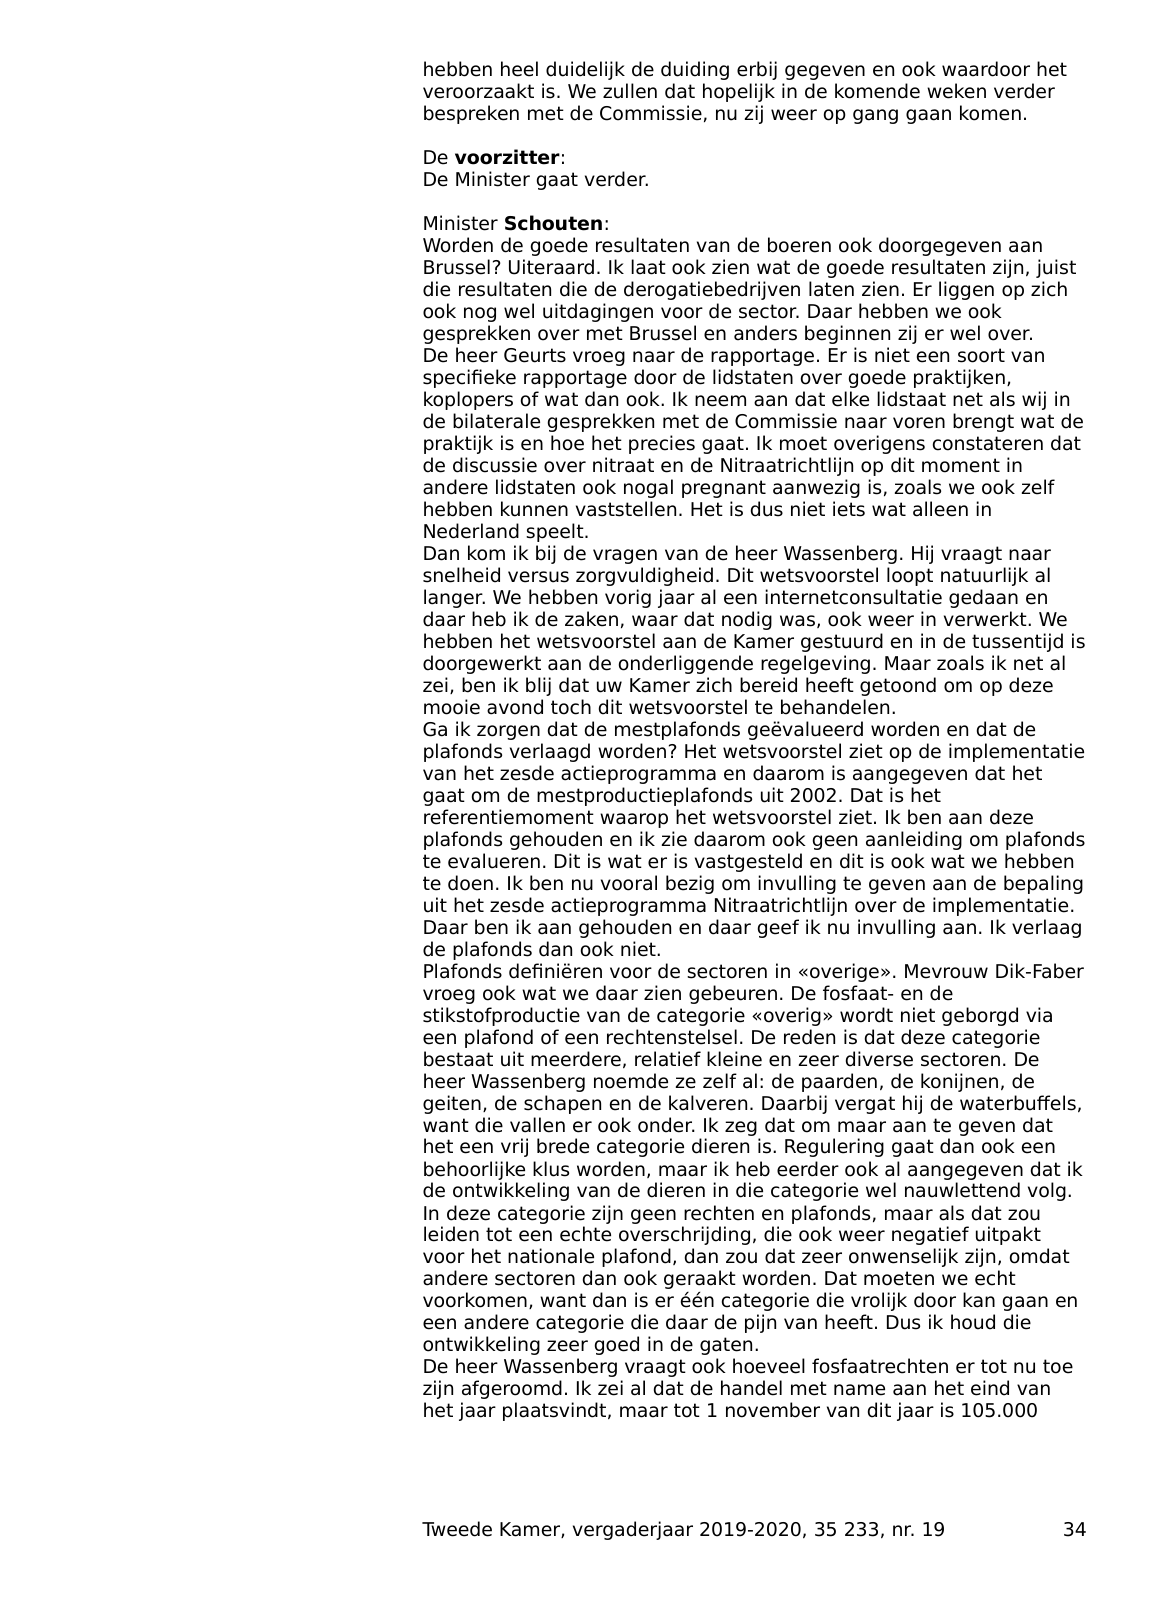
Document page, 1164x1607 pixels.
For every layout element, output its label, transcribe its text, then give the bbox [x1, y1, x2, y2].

text Minister Schouten: [422, 213, 1087, 235]
text Plafonds definiëren voor de sectoren in «overige». Mevrouw Dik-Faber vroeg ook wat we daar zien gebeuren. De fosfaat- en de stikstofproductie van de categorie «overig» wordt niet geborgd via een plafond of een rechtenstelsel. De reden is dat deze categorie bestaat uit meerdere, relatief kleine en zeer diverse sectoren. De heer Wassenberg noemde ze zelf al: de paarden, de konijnen, de geiten, de schapen en de kalveren. Daarbij vergat hij de waterbuffels, want die vallen er ook onder. Ik zeg dat om maar aan te geven dat het een vrij brede categorie dieren is. Regulering gaat dan ook een behoorlijke klus worden, maar ik heb eerder ook al aangegeven dat ik de ontwikkeling van de dieren in die categorie wel nauwlettend volg. In deze categorie zijn geen rechten en plafonds, maar als dat zou leiden tot een echte overschrijding, die ook weer negatief uitpakt voor het nationale plafond, dan zou dat zeer onwenselijk zijn, omdat andere sectoren dan ook geraakt worden. Dat moeten we echt voorkomen, want dan is er één categorie die vrolijk door kan gaan en een andere categorie die daar de pijn van heeft. Dus ik houd die ontwikkeling zeer goed in de gaten. [422, 961, 1087, 1356]
text De heer Wassenberg vraagt ook hoeveel fosfaatrechten er tot nu toe zijn afgeroomd. Ik zei al dat de handel met name aan het eind van het jaar plaatsvindt, maar tot 1 november van dit jaar is 105.000 [422, 1356, 1087, 1422]
text De voorzitter: [422, 147, 1087, 169]
text Dan kom ik bij de vragen van de heer Wassenberg. Hij vraagt naar snelheid versus zorgvuldigheid. Dit wetsvoorstel loopt natuurlijk al langer. We hebben vorig jaar al een internetconsultatie gedaan en daar heb ik de zaken, waar dat nodig was, ook weer in verwerkt. We hebben het wetsvoorstel aan de Kamer gestuurd en in de tussentijd is doorgewerkt aan de onderliggende regelgeving. Maar zoals ik net al zei, ben ik blij dat uw Kamer zich bereid heeft getoond om op deze mooie avond toch dit wetsvoorstel te behandelen. [422, 543, 1087, 719]
text Ga ik zorgen dat de mestplafonds geëvalueerd worden en dat de plafonds verlaagd worden? Het wetsvoorstel ziet op de implementatie van het zesde actieprogramma en daarom is aangegeven dat het gaat om de mestproductieplafonds uit 2002. Dat is het referentiemoment waarop het wetsvoorstel ziet. Ik ben aan deze plafonds gehouden en ik zie daarom ook geen aanleiding om plafonds te evalueren. Dit is wat er is vastgesteld en dit is ook wat we hebben te doen. Ik ben nu vooral bezig om invulling te geven aan de bepaling uit het zesde actieprogramma Nitraatrichtlijn over de implementatie. Daar ben ik aan gehouden en daar geef ik nu invulling aan. Ik verlaag de plafonds dan ook niet. [422, 719, 1087, 961]
text De Minister gaat verder. [422, 169, 1087, 191]
text De heer Geurts vroeg naar de rapportage. Er is niet een soort van specifieke rapportage door de lidstaten over goede praktijken, koplopers of wat dan ook. Ik neem aan dat elke lidstaat net als wij in de bilaterale gesprekken met de Commissie naar voren brengt wat de praktijk is en hoe het precies gaat. Ik moet overigens constateren dat de discussie over nitraat en de Nitraatrichtlijn op dit moment in andere lidstaten ook nogal pregnant aanwezig is, zoals we ook zelf hebben kunnen vaststellen. Het is dus niet iets wat alleen in Nederland speelt. [422, 345, 1087, 543]
text hebben heel duidelijk de duiding erbij gegeven en ook waardoor het veroorzaakt is. We zullen dat hopelijk in de komende weken verder bespreken met de Commissie, nu zij weer op gang gaan komen. [422, 59, 1087, 125]
text Worden de goede resultaten van de boeren ook doorgegeven aan Brussel? Uiteraard. Ik laat ook zien wat de goede resultaten zijn, juist die resultaten die de derogatiebedrijven laten zien. Er liggen op zich ook nog wel uitdagingen voor de sector. Daar hebben we ook gesprekken over met Brussel en anders beginnen zij er wel over. [422, 235, 1087, 345]
